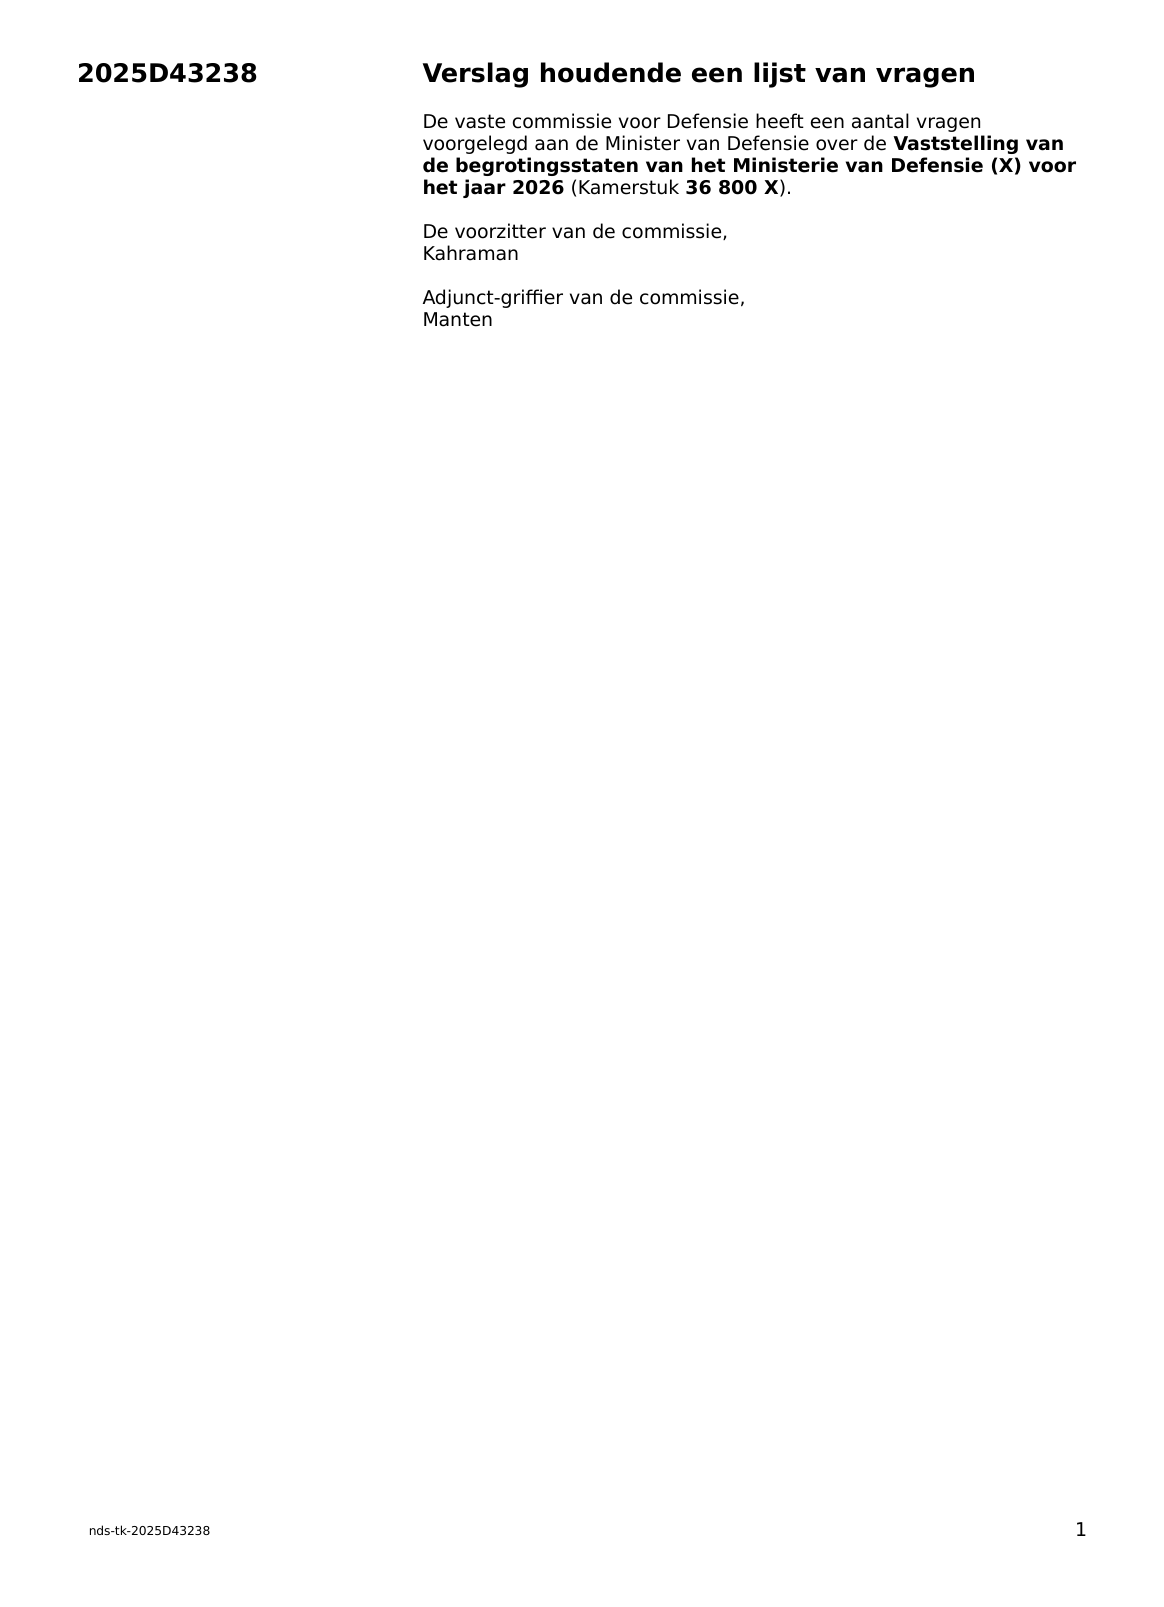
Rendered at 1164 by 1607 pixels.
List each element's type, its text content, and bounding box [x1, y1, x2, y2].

text Kahraman [422, 243, 1087, 265]
text Adjunct-griffier van de commissie, [422, 287, 1087, 309]
text 2025D43238 Verslag houdende een lijst van vragen [77, 59, 1087, 89]
text Manten [422, 309, 1087, 331]
text De vaste commissie voor Defensie heeft een aantal vragen voorgelegd aan de Minister van Defensie over de Vaststelling van de begrotingsstaten van het Ministerie van Defensie (X) voor het jaar 2026 (Kamerstuk 36 800 X). [422, 111, 1087, 199]
text nds-tk-2025D43238 [88, 1524, 323, 1538]
text De voorzitter van de commissie, [422, 221, 1087, 243]
